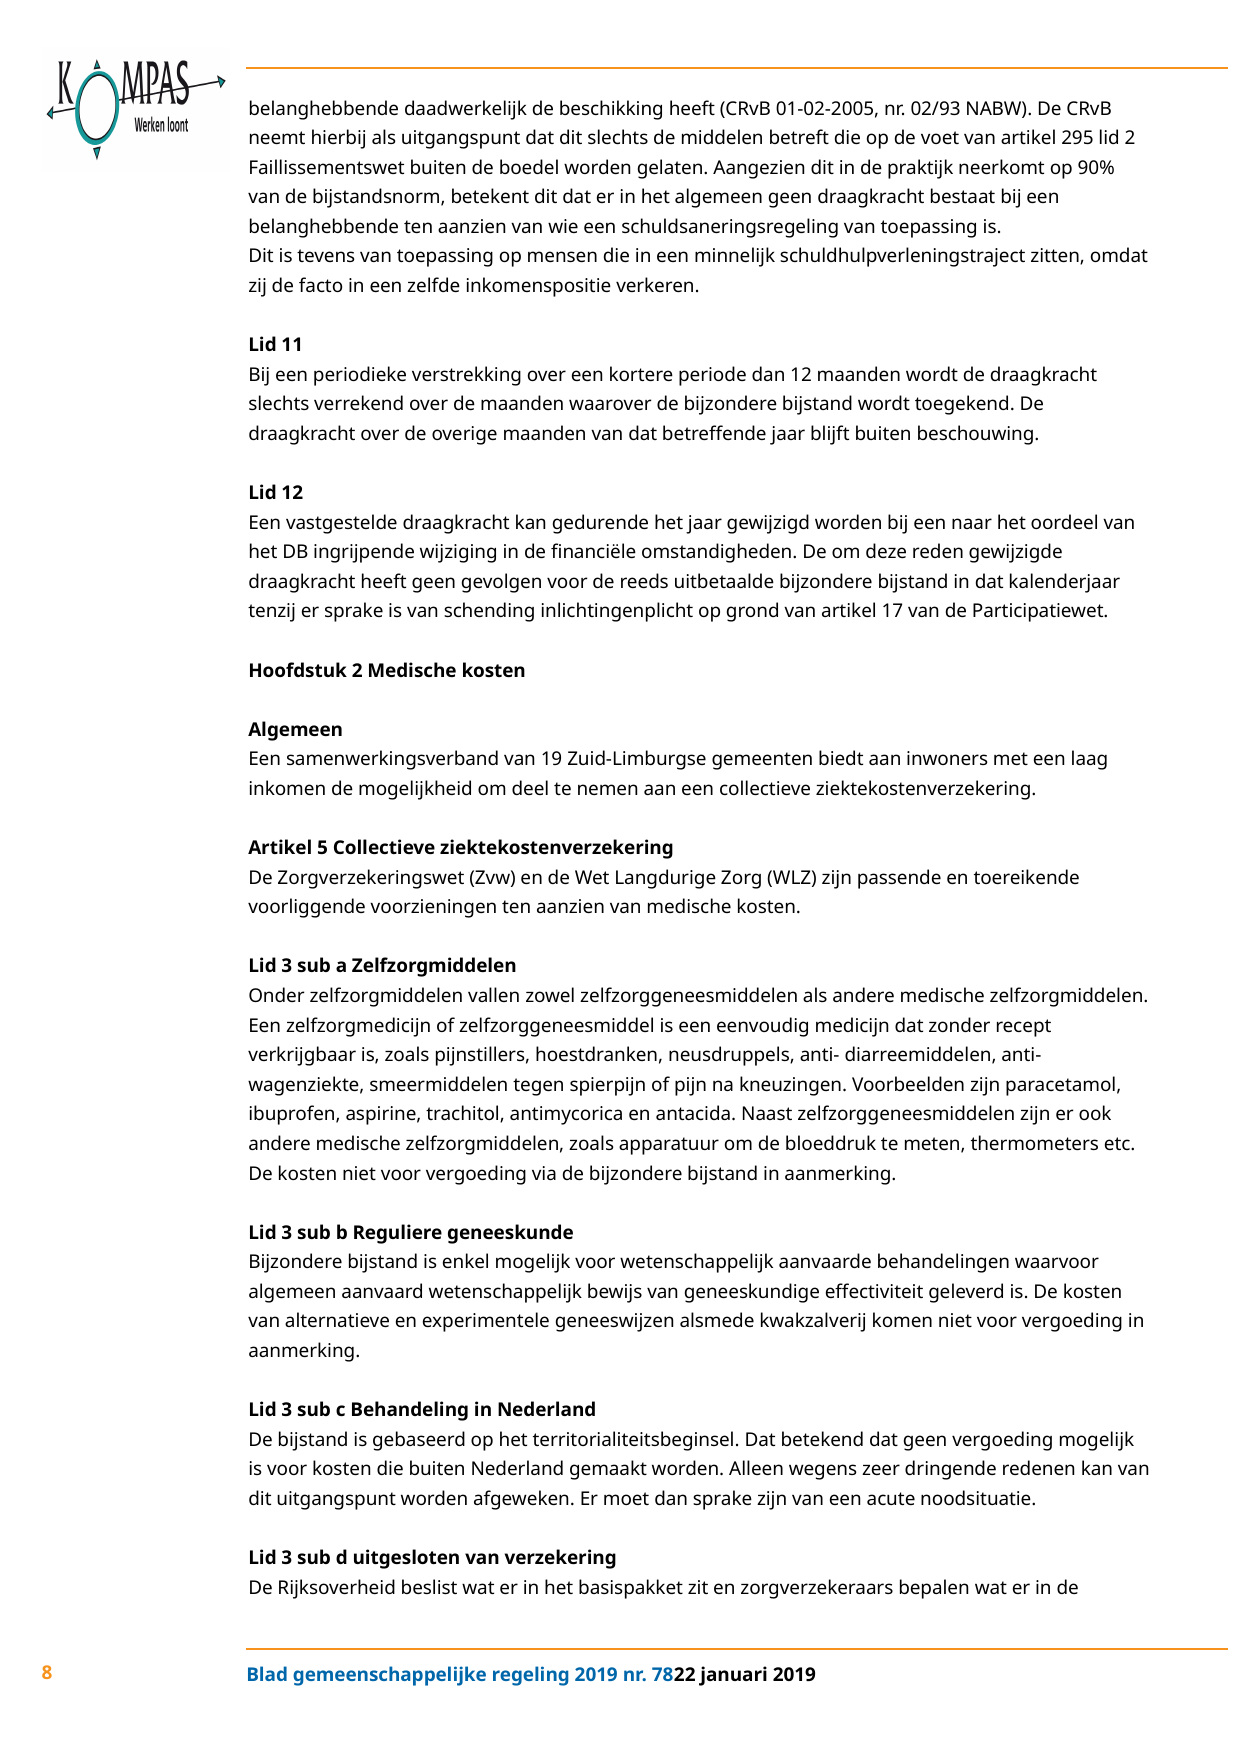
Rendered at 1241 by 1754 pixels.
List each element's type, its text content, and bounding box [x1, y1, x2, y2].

text Hoofdstuk 2 Medische kosten [248, 657, 1152, 683]
text Lid 3 sub c Behandeling in Nederland [248, 1396, 1152, 1422]
text Artikel 5 Collectieve ziektekostenverzekering [248, 834, 1152, 860]
text Lid 12 [248, 479, 1152, 505]
picture [41, 47, 231, 172]
text Een vastgestelde draagkracht kan gedurende het jaar gewijzigd worden bij een naar het oordeel van het DB ingrijpende wijziging in de financiële omstandigheden. De om deze reden gewijzigde draagkracht heeft geen gevolgen voor de reeds uitbetaalde bijzondere bijstand in dat kalenderjaar tenzij er sprake is van schending inlichtingenplicht op grond van artikel 17 van de Participatiewet. [248, 509, 1152, 623]
text De Rijksoverheid beslist wat er in het basispakket zit en zorgverzekeraars bepalen wat er in de [248, 1574, 1152, 1600]
text De bijstand is gebaseerd op het territorialiteitsbeginsel. Dat betekend dat geen vergoeding mogelijk is voor kosten die buiten Nederland gemaakt worden. Alleen wegens zeer dringende redenen kan van dit uitgangspunt worden afgeweken. Er moet dan sprake zijn van een acute noodsituatie. [248, 1426, 1152, 1511]
text Bij een periodieke verstrekking over een kortere periode dan 12 maanden wordt de draagkracht slechts verrekend over de maanden waarover de bijzondere bijstand wordt toegekend. De draagkracht over de overige maanden van dat betreffende jaar blijft buiten beschouwing. [248, 361, 1152, 446]
text De Zorgverzekeringswet (Zvw) en de Wet Langdurige Zorg (WLZ) zijn passende en toereikende voorliggende voorzieningen ten aanzien van medische kosten. [248, 864, 1152, 919]
text belanghebbende daadwerkelijk de beschikking heeft (CRvB 01-02-2005, nr. 02/93 NABW). De CRvB neemt hierbij als uitgangspunt dat dit slechts de middelen betreft die op de voet van artikel 295 lid 2 Faillissementswet buiten de boedel worden gelaten. Aangezien dit in de praktijk neerkomt op 90% van de bijstandsnorm, betekent dit dat er in het algemeen geen draagkracht bestaat bij een belanghebbende ten aanzien van wie een schuldsaneringsregeling van toepassing is. [248, 95, 1152, 239]
text Lid 3 sub a Zelfzorgmiddelen [248, 953, 1152, 978]
text Een samenwerkingsverband van 19 Zuid-Limburgse gemeenten biedt aan inwoners met een laag inkomen de mogelijkheid om deel te nemen aan een collectieve ziektekostenverzekering. [248, 746, 1152, 801]
text Lid 11 [248, 331, 1152, 357]
text Dit is tevens van toepassing op mensen die in een minnelijk schuldhulpverleningstraject zitten, omdat zij de facto in een zelfde inkomenspositie verkeren. [248, 243, 1152, 298]
text Bijzondere bijstand is enkel mogelijk voor wetenschappelijk aanvaarde behandelingen waarvoor algemeen aanvaard wetenschappelijk bewijs van geneeskundige effectiviteit geleverd is. De kosten van alternatieve en experimentele geneeswijzen alsmede kwakzalverij komen niet voor vergoeding in aanmerking. [248, 1248, 1152, 1363]
text Onder zelfzorgmiddelen vallen zowel zelfzorggeneesmiddelen als andere medische zelfzorgmiddelen. Een zelfzorgmedicijn of zelfzorggeneesmiddel is een eenvoudig medicijn dat zonder recept verkrijgbaar is, zoals pijnstillers, hoestdranken, neusdruppels, anti- diarreemiddelen, anti- wagenziekte, smeermiddelen tegen spierpijn of pijn na kneuzingen. Voorbeelden zijn paracetamol, ibuprofen, aspirine, trachitol, antimycorica en antacida. Naast zelfzorggeneesmiddelen zijn er ook andere medische zelfzorgmiddelen, zoals apparatuur om de bloeddruk te meten, thermometers etc. De kosten niet voor vergoeding via de bijzondere bijstand in aanmerking. [248, 982, 1152, 1186]
text Algemeen [248, 716, 1152, 742]
text Lid 3 sub b Reguliere geneeskunde [248, 1219, 1152, 1245]
text Lid 3 sub d uitgesloten van verzekering [248, 1544, 1152, 1570]
